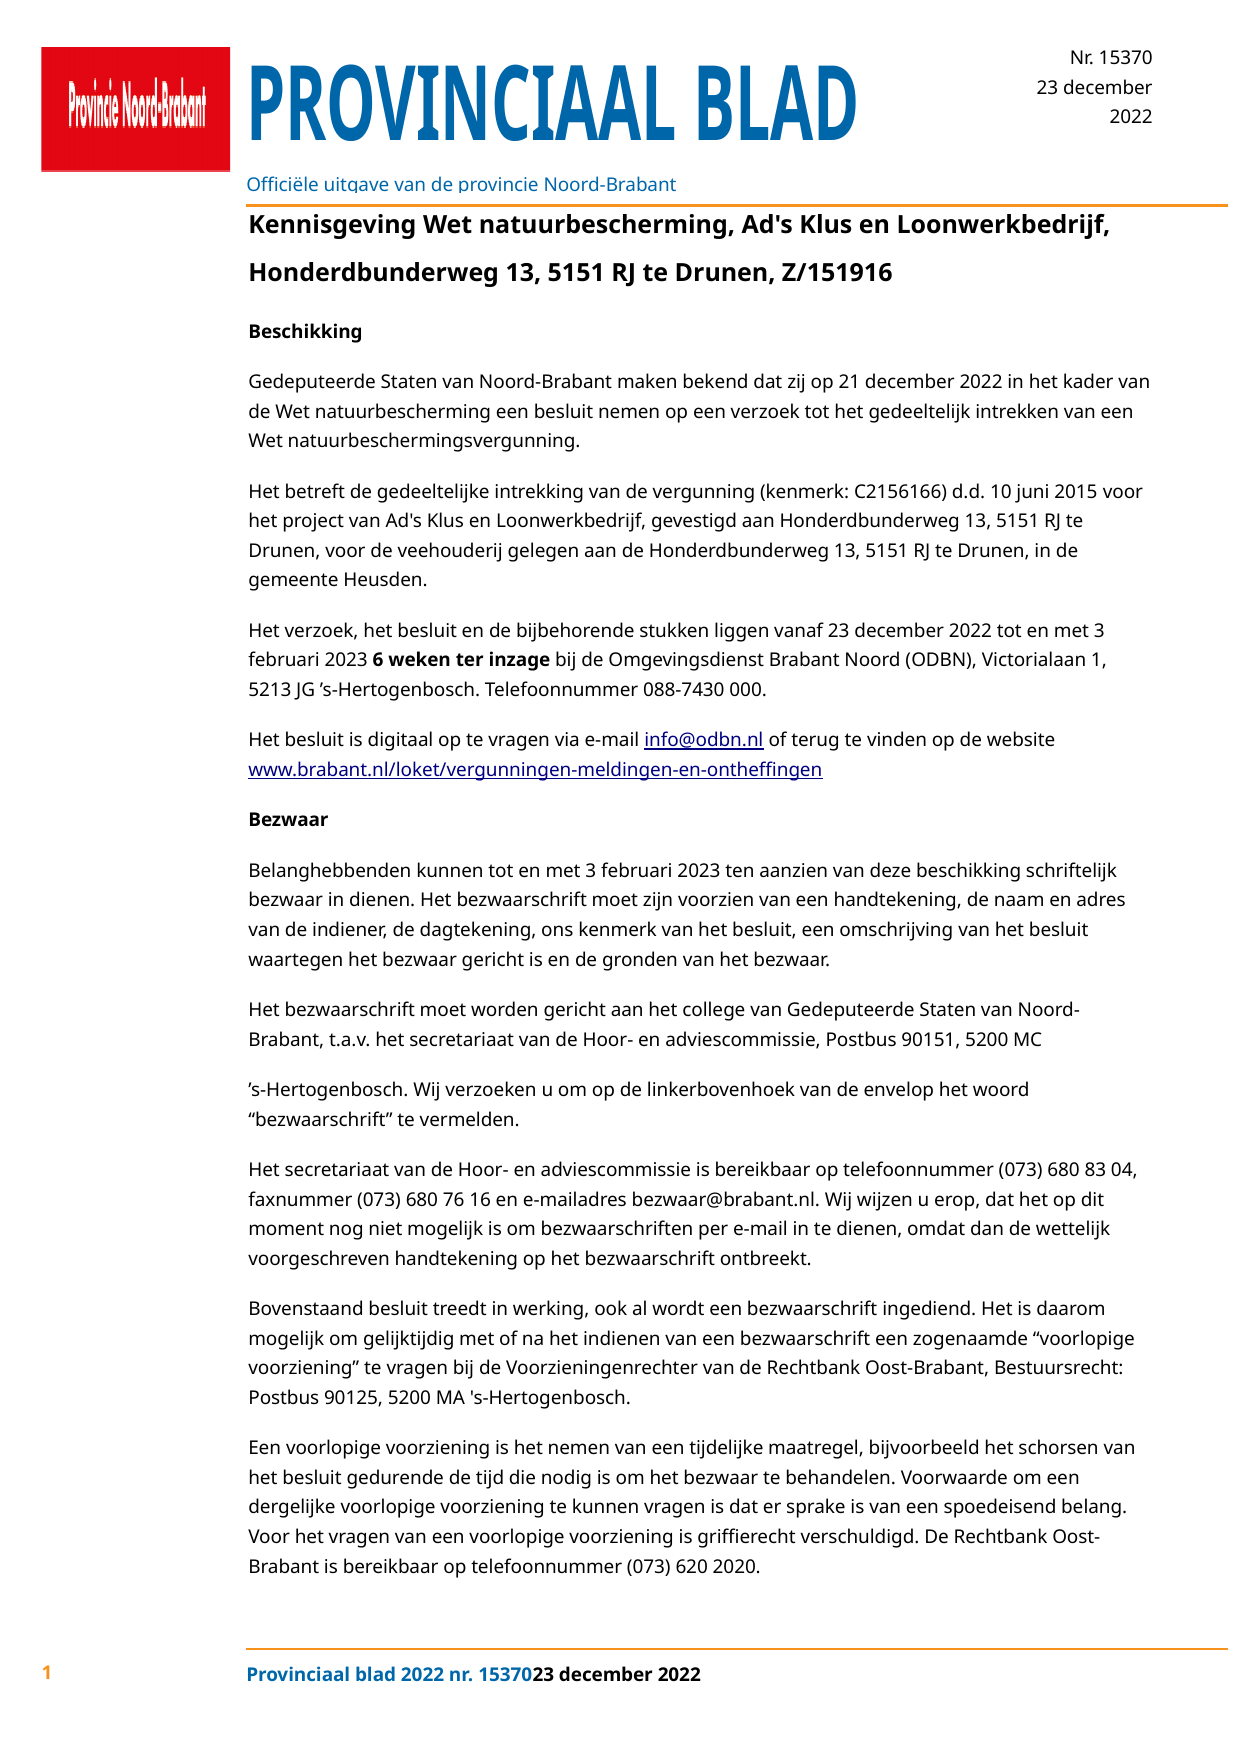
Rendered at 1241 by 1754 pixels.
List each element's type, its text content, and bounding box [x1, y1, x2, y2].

text Het besluit is digitaal op te vragen via e-mail info@odbn.nl of terug te vinden op de website www.brabant.nl/loket/vergunningen-meldingen-en-ontheffingen [248, 727, 1152, 782]
text Kennisgeving Wet natuurbescherming, Ad's Klus en Loonwerkbedrijf, Honderdbunderweg 13, 5151 RJ te Drunen, Z/151916 [248, 207, 1152, 288]
text Bovenstaand besluit treedt in werking, ook al wordt een bezwaarschrift ingediend. Het is daarom mogelijk om gelijktijdig met of na het indienen van een bezwaarschrift een zogenaamde “voorlopige voorziening” te vragen bij de Voorzieningenrechter van de Rechtbank Oost-Brabant, Bestuursrecht: Postbus 90125, 5200 MA 's-Hertogenbosch. [248, 1295, 1152, 1410]
text Het secretariaat van de Hoor- en adviescommissie is bereikbaar op telefoonnummer (073) 680 83 04, faxnummer (073) 680 76 16 en e-mailadres bezwaar@brabant.nl. Wij wijzen u erop, dat het op dit moment nog niet mogelijk is om bezwaarschriften per e-mail in te dienen, omdat dan de wettelijk voorgeschreven handtekening op het bezwaarschrift ontbreekt. [248, 1156, 1152, 1271]
text Beschikking [248, 318, 1152, 344]
text Gedeputeerde Staten van Noord-Brabant maken bekend dat zij op 21 december 2022 in het kader van de Wet natuurbescherming een besluit nemen op een verzoek tot het gedeeltelijk intrekken van een Wet natuurbeschermingsvergunning. [248, 368, 1152, 453]
text Een voorlopige voorziening is het nemen van een tijdelijke maatregel, bijvoorbeeld het schorsen van het besluit gedurende de tijd die nodig is om het bezwaar te behandelen. Voorwaarde om een dergelijke voorlopige voorziening te kunnen vragen is dat er sprake is van een spoedeisend belang. Voor het vragen van een voorlopige voorziening is griffierecht verschuldigd. De Rechtbank Oost-Brabant is bereikbaar op telefoonnummer (073) 620 2020. [248, 1434, 1152, 1579]
text Het betreft de gedeeltelijke intrekking van de vergunning (kenmerk: C2156166) d.d. 10 juni 2015 voor het project van Ad's Klus en Loonwerkbedrijf, gevestigd aan Honderdbunderweg 13, 5151 RJ te Drunen, voor de veehouderij gelegen aan de Honderdbunderweg 13, 5151 RJ te Drunen, in de gemeente Heusden. [248, 478, 1152, 592]
picture [41, 47, 231, 172]
text Het verzoek, het besluit en de bijbehorende stukken liggen vanaf 23 december 2022 tot en met 3 februari 2023 6 weken ter inzage bij de Omgevingsdienst Brabant Noord (ODBN), Victorialaan 1, 5213 JG ’s-Hertogenbosch. Telefoonnummer 088-7430 000. [248, 617, 1152, 702]
text ’s-Hertogenbosch. Wij verzoeken u om op de linkerbovenhoek van de envelop het woord “bezwaarschrift” te vermelden. [248, 1076, 1152, 1132]
text Bezwaar [248, 807, 1152, 832]
text Belanghebbenden kunnen tot en met 3 februari 2023 ten aanzien van deze beschikking schriftelijk bezwaar in dienen. Het bezwaarschrift moet zijn voorzien van een handtekening, de naam en adres van de indiener, de dagtekening, ons kenmerk van het besluit, een omschrijving van het besluit waartegen het bezwaar gericht is en de gronden van het bezwaar. [248, 857, 1152, 972]
text Het bezwaarschrift moet worden gericht aan het college van Gedeputeerde Staten van Noord-Brabant, t.a.v. het secretariaat van de Hoor- en adviescommissie, Postbus 90151, 5200 MC [248, 996, 1152, 1052]
